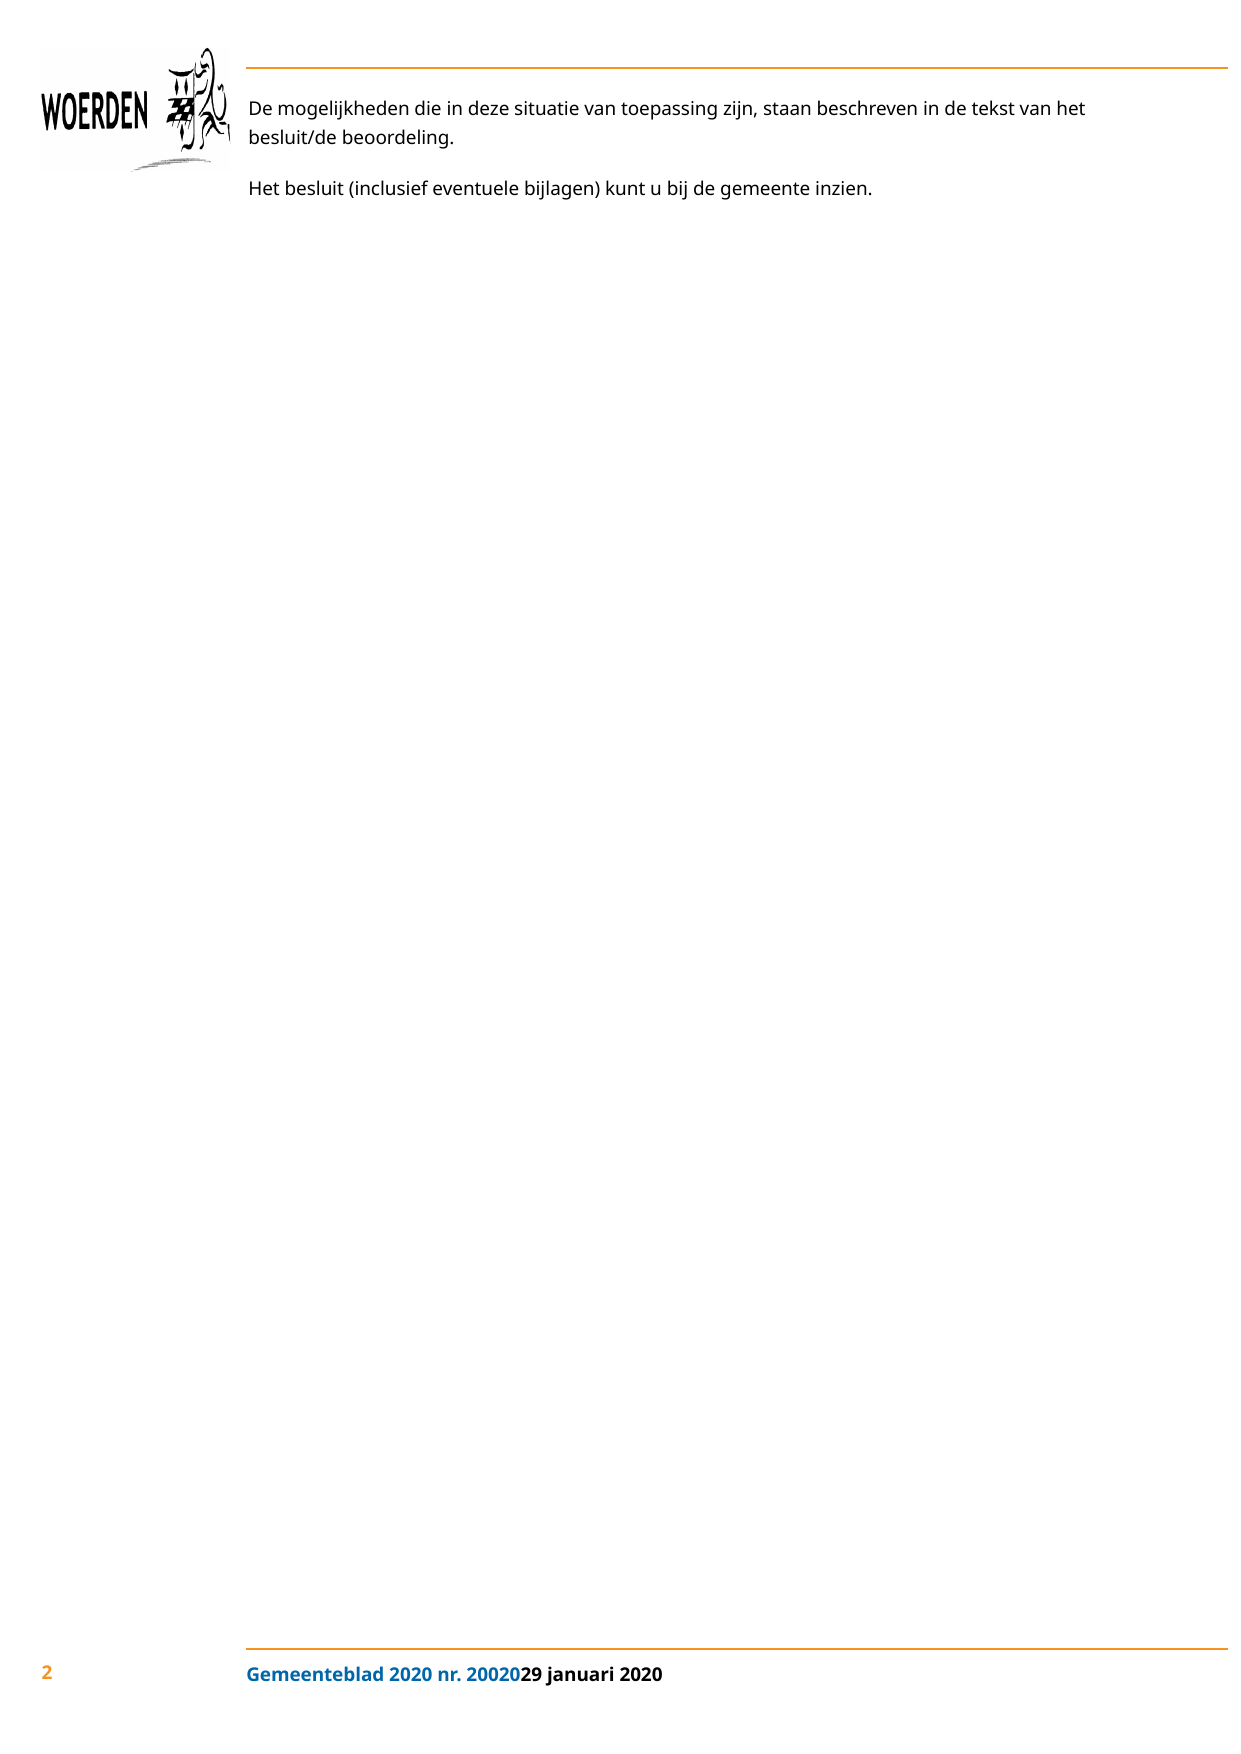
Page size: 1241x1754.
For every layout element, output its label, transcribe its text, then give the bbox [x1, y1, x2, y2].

text De mogelijkheden die in deze situatie van toepassing zijn, staan beschreven in de tekst van het besluit/de beoordeling. [248, 95, 1152, 150]
picture [41, 47, 231, 172]
text Het besluit (inclusief eventuele bijlagen) kunt u bij de gemeente inzien. [248, 175, 1152, 201]
